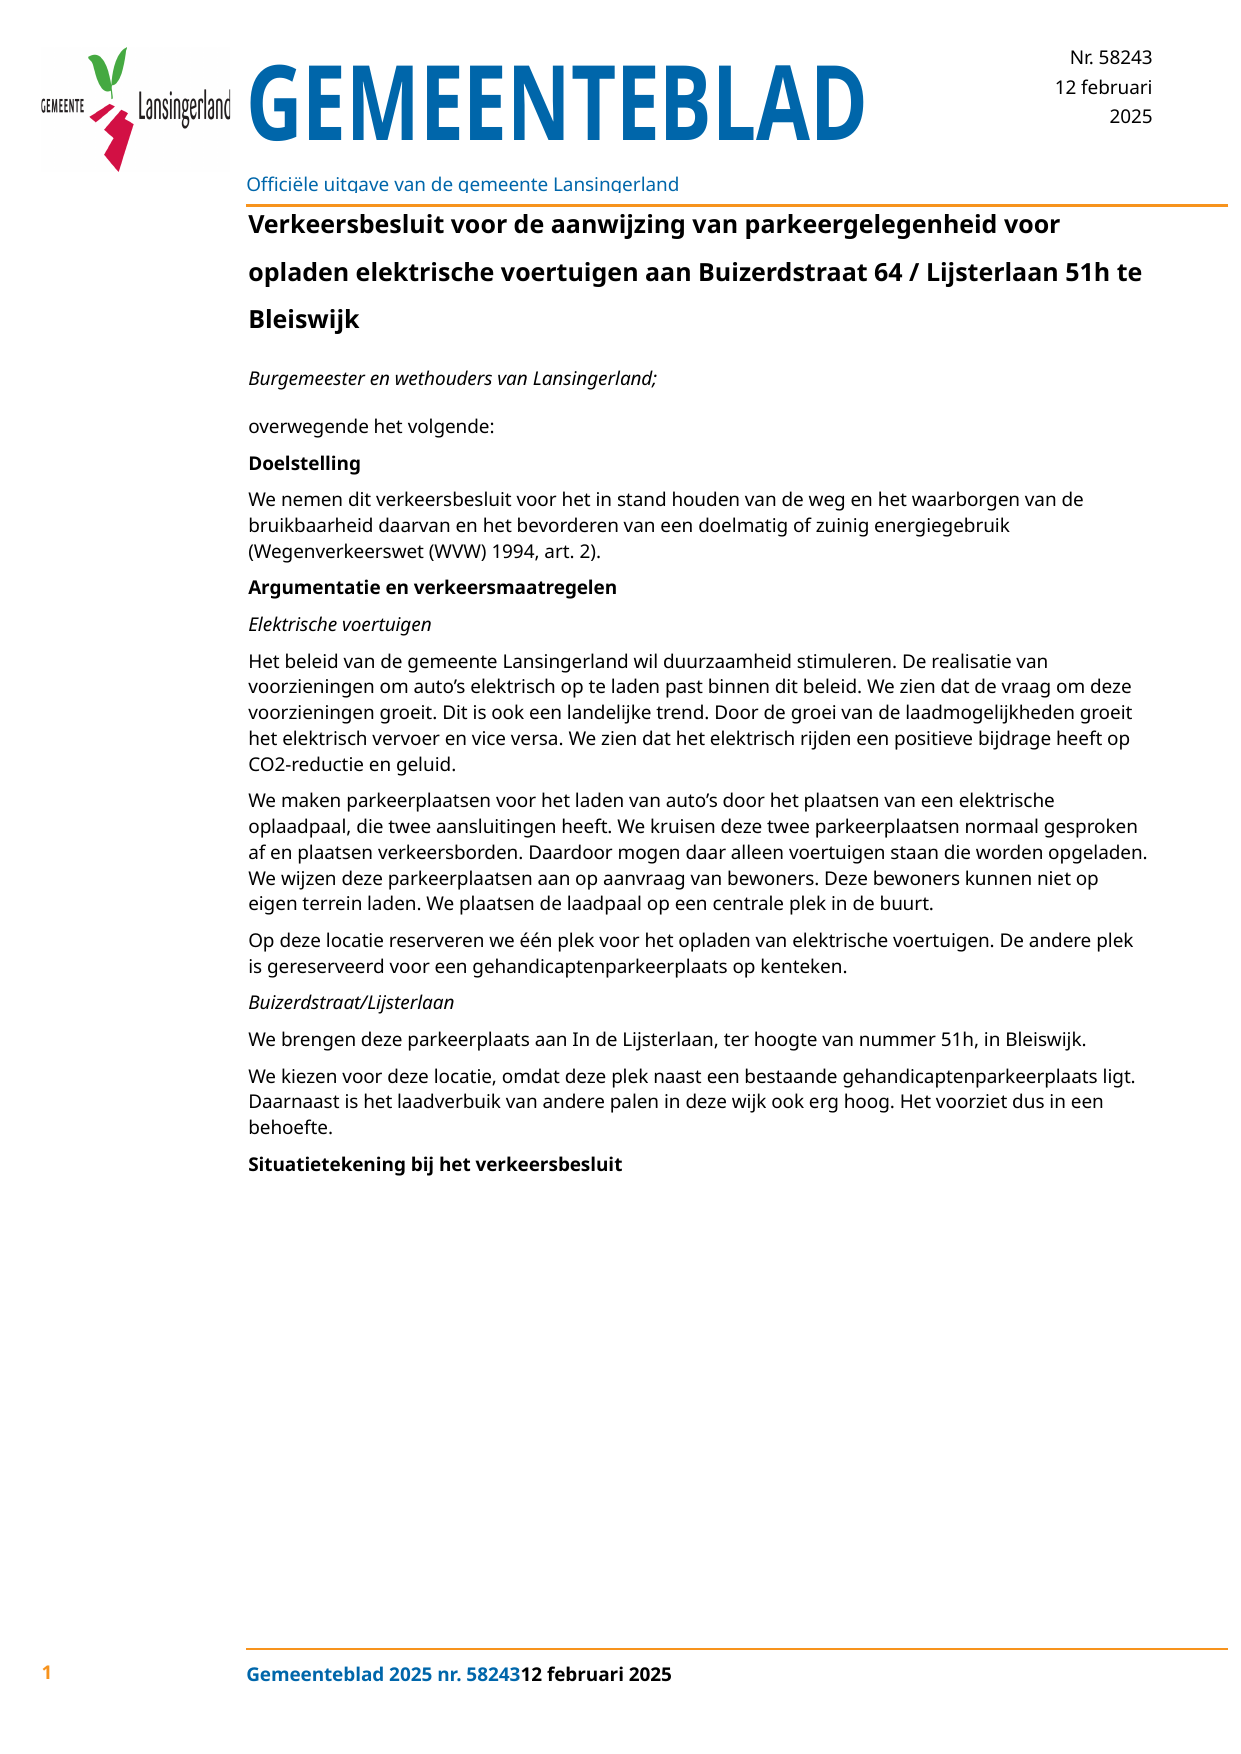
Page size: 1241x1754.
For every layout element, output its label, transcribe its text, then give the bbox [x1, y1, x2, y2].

text Argumentatie en verkeersmaatregelen [248, 574, 1152, 600]
text Buizerdstraat/Lijsterlaan [248, 989, 1152, 1015]
text overwegende het volgende: [248, 413, 1152, 439]
text We maken parkeerplaatsen voor het laden van auto’s door het plaatsen van een elektrische oplaadpaal, die twee aansluitingen heeft. We kruisen deze twee parkeerplaatsen normaal gesproken af en plaatsen verkeersborden. Daardoor mogen daar alleen voertuigen staan die worden opgeladen. We wijzen deze parkeerplaatsen aan op aanvraag van bewoners. Deze bewoners kunnen niet op eigen terrein laden. We plaatsen de laadpaal op een centrale plek in de buurt. [248, 787, 1152, 916]
text Doelstelling [248, 450, 1152, 476]
text Situatietekening bij het verkeersbesluit [248, 1151, 1152, 1177]
text Op deze locatie reserveren we één plek voor het opladen van elektrische voertuigen. De andere plek is gereserveerd voor een gehandicaptenparkeerplaats op kenteken. [248, 927, 1152, 978]
text We brengen deze parkeerplaats aan In de Lijsterlaan, ter hoogte van nummer 51h, in Bleiswijk. [248, 1026, 1152, 1052]
text We nemen dit verkeersbesluit voor het in stand houden van de weg en het waarborgen van de bruikbaarheid daarvan en het bevorderen van een doelmatig of zuinig energiegebruik (Wegenverkeerswet (WVW) 1994, art. 2). [248, 486, 1152, 564]
picture [41, 47, 231, 172]
text We kiezen voor deze locatie, omdat deze plek naast een bestaande gehandicaptenparkeerplaats ligt. Daarnaast is het laadverbuik van andere palen in deze wijk ook erg hoog. Het voorziet dus in een behoefte. [248, 1063, 1152, 1140]
text Elektrische voertuigen [248, 611, 1152, 637]
text Burgemeester en wethouders van Lansingerland; [248, 366, 1152, 391]
text Verkeersbesluit voor de aanwijzing van parkeergelegenheid voor opladen elektrische voertuigen aan Buizerdstraat 64 / Lijsterlaan 51h te Bleiswijk [248, 207, 1152, 336]
text Het beleid van de gemeente Lansingerland wil duurzaamheid stimuleren. De realisatie van voorzieningen om auto’s elektrisch op te laden past binnen dit beleid. We zien dat de vraag om deze voorzieningen groeit. Dit is ook een landelijke trend. Door de groei van de laadmogelijkheden groeit het elektrisch vervoer en vice versa. We zien dat het elektrisch rijden een positieve bijdrage heeft op CO2-reductie en geluid. [248, 648, 1152, 777]
